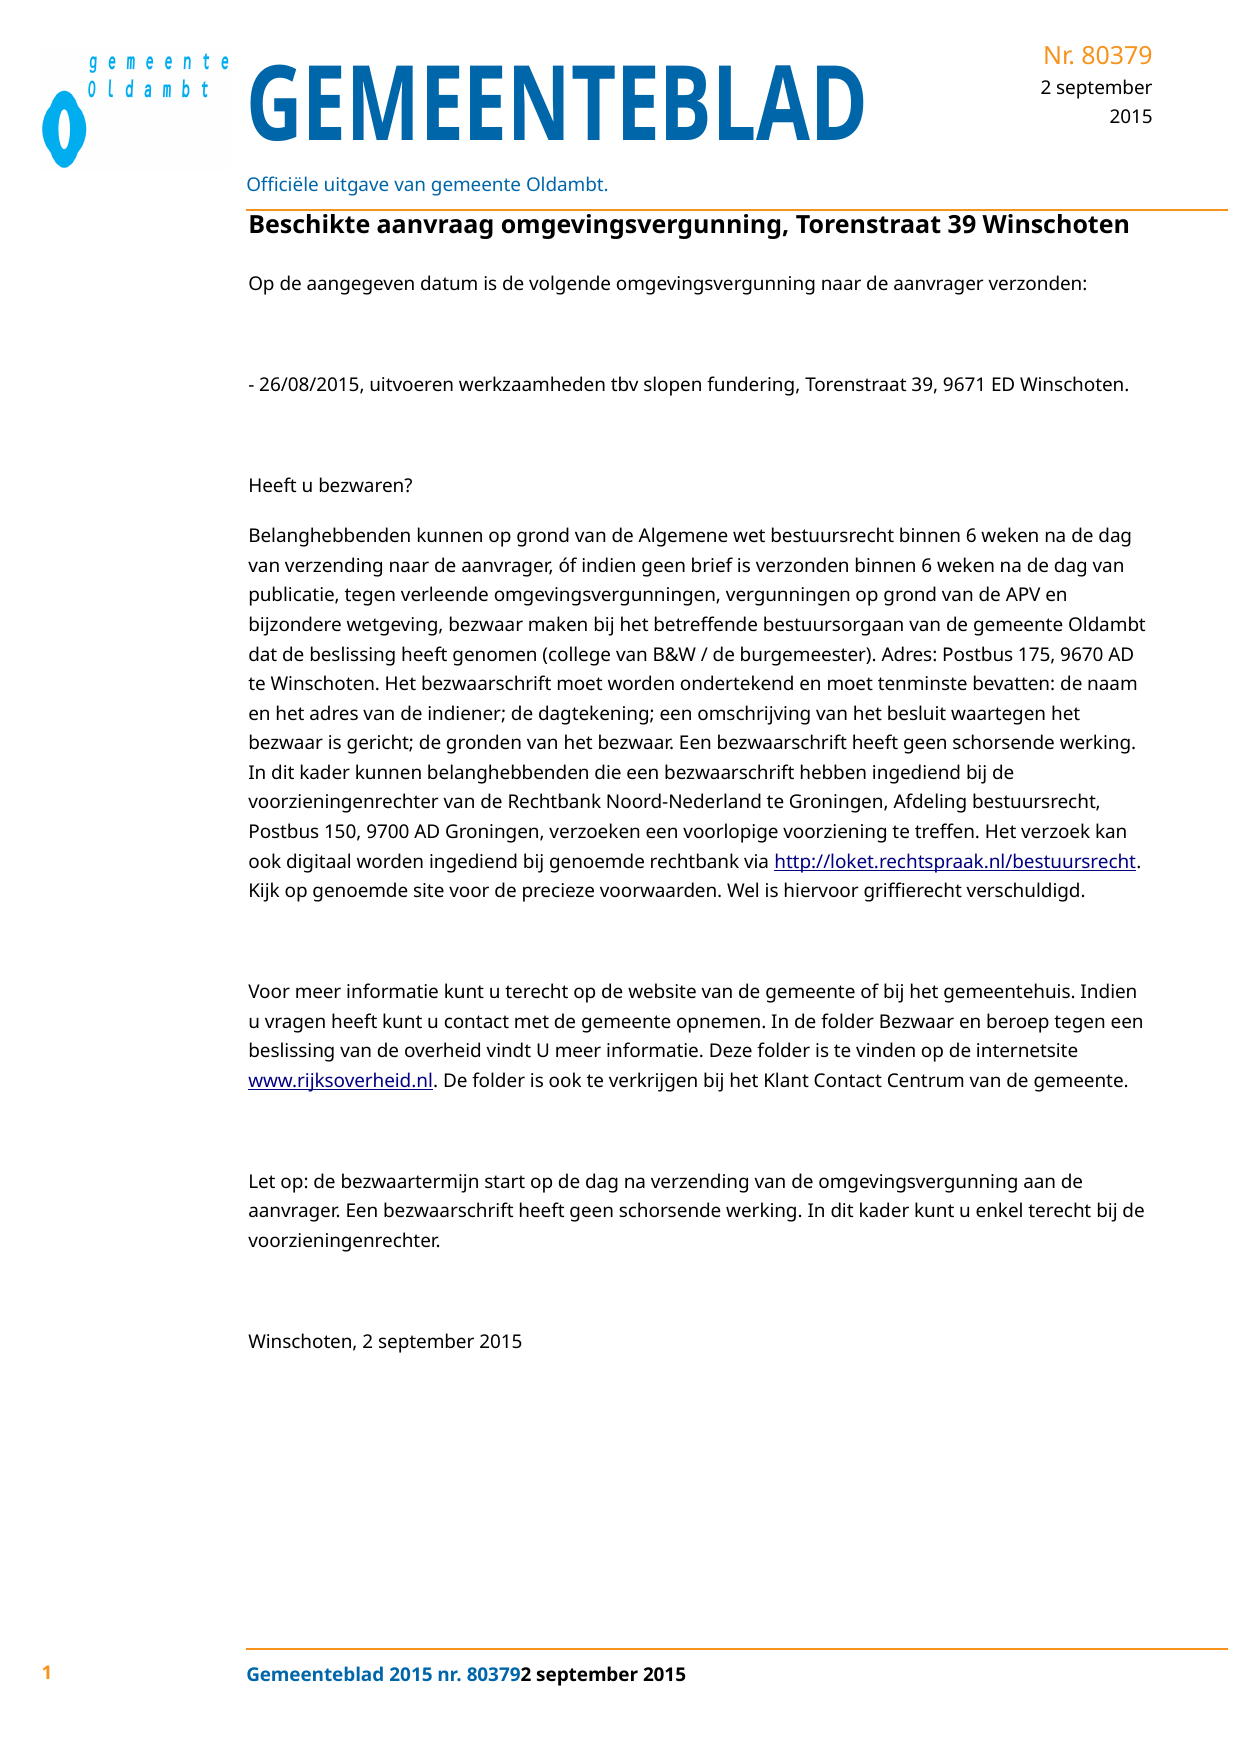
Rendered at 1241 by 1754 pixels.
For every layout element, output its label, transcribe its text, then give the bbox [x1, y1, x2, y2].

text Let op: de bezwaartermijn start op de dag na verzending van de omgevingsvergunning aan de aanvrager. Een bezwaarschrift heeft geen schorsende werking. In dit kader kunt u enkel terecht bij de voorzieningenrechter. [248, 1168, 1152, 1253]
text Op de aangegeven datum is de volgende omgevingsvergunning naar de aanvrager verzonden: [248, 270, 1152, 296]
text Beschikte aanvraag omgevingsvergunning, Torenstraat 39 Winschoten [248, 211, 1152, 241]
text Belanghebbenden kunnen op grond van de Algemene wet bestuursrecht binnen 6 weken na de dag van verzending naar de aanvrager, óf indien geen brief is verzonden binnen 6 weken na de dag van publicatie, tegen verleende omgevingsvergunningen, vergunningen op grond van de APV en bijzondere wetgeving, bezwaar maken bij het betreffende bestuursorgaan van de gemeente Oldambt dat de beslissing heeft genomen (college van B&W / de burgemeester). Adres: Postbus 175, 9670 AD te Winschoten. Het bezwaarschrift moet worden ondertekend en moet tenminste bevatten: de naam en het adres van de indiener; de dagtekening; een omschrijving van het besluit waartegen het bezwaar is gericht; de gronden van het bezwaar. Een bezwaarschrift heeft geen schorsende werking. In dit kader kunnen belanghebbenden die een bezwaarschrift hebben ingediend bij de voorzieningenrechter van de Rechtbank Noord-Nederland te Groningen, Afdeling bestuursrecht, Postbus 150, 9700 AD Groningen, verzoeken een voorlopige voorziening te treffen. Het verzoek kan ook digitaal worden ingediend bij genoemde rechtbank via http://loket.rechtspraak.nl/bestuursrecht. Kijk op genoemde site voor de precieze voorwaarden. Wel is hiervoor griffierecht verschuldigd. [248, 522, 1152, 903]
picture [41, 47, 231, 172]
text - 26/08/2015, uitvoeren werkzaamheden tbv slopen fundering, Torenstraat 39, 9671 ED Winschoten. [248, 371, 1152, 397]
text Heeft u bezwaren? [248, 472, 1152, 498]
text Voor meer informatie kunt u terecht op de website van de gemeente of bij het gemeentehuis. Indien u vragen heeft kunt u contact met de gemeente opnemen. In de folder Bezwaar en beroep tegen een beslissing van de overheid vindt U meer informatie. Deze folder is te vinden op de internetsite www.rijksoverheid.nl. De folder is ook te verkrijgen bij het Klant Contact Centrum van de gemeente. [248, 978, 1152, 1093]
text Winschoten, 2 september 2015 [248, 1328, 1152, 1353]
